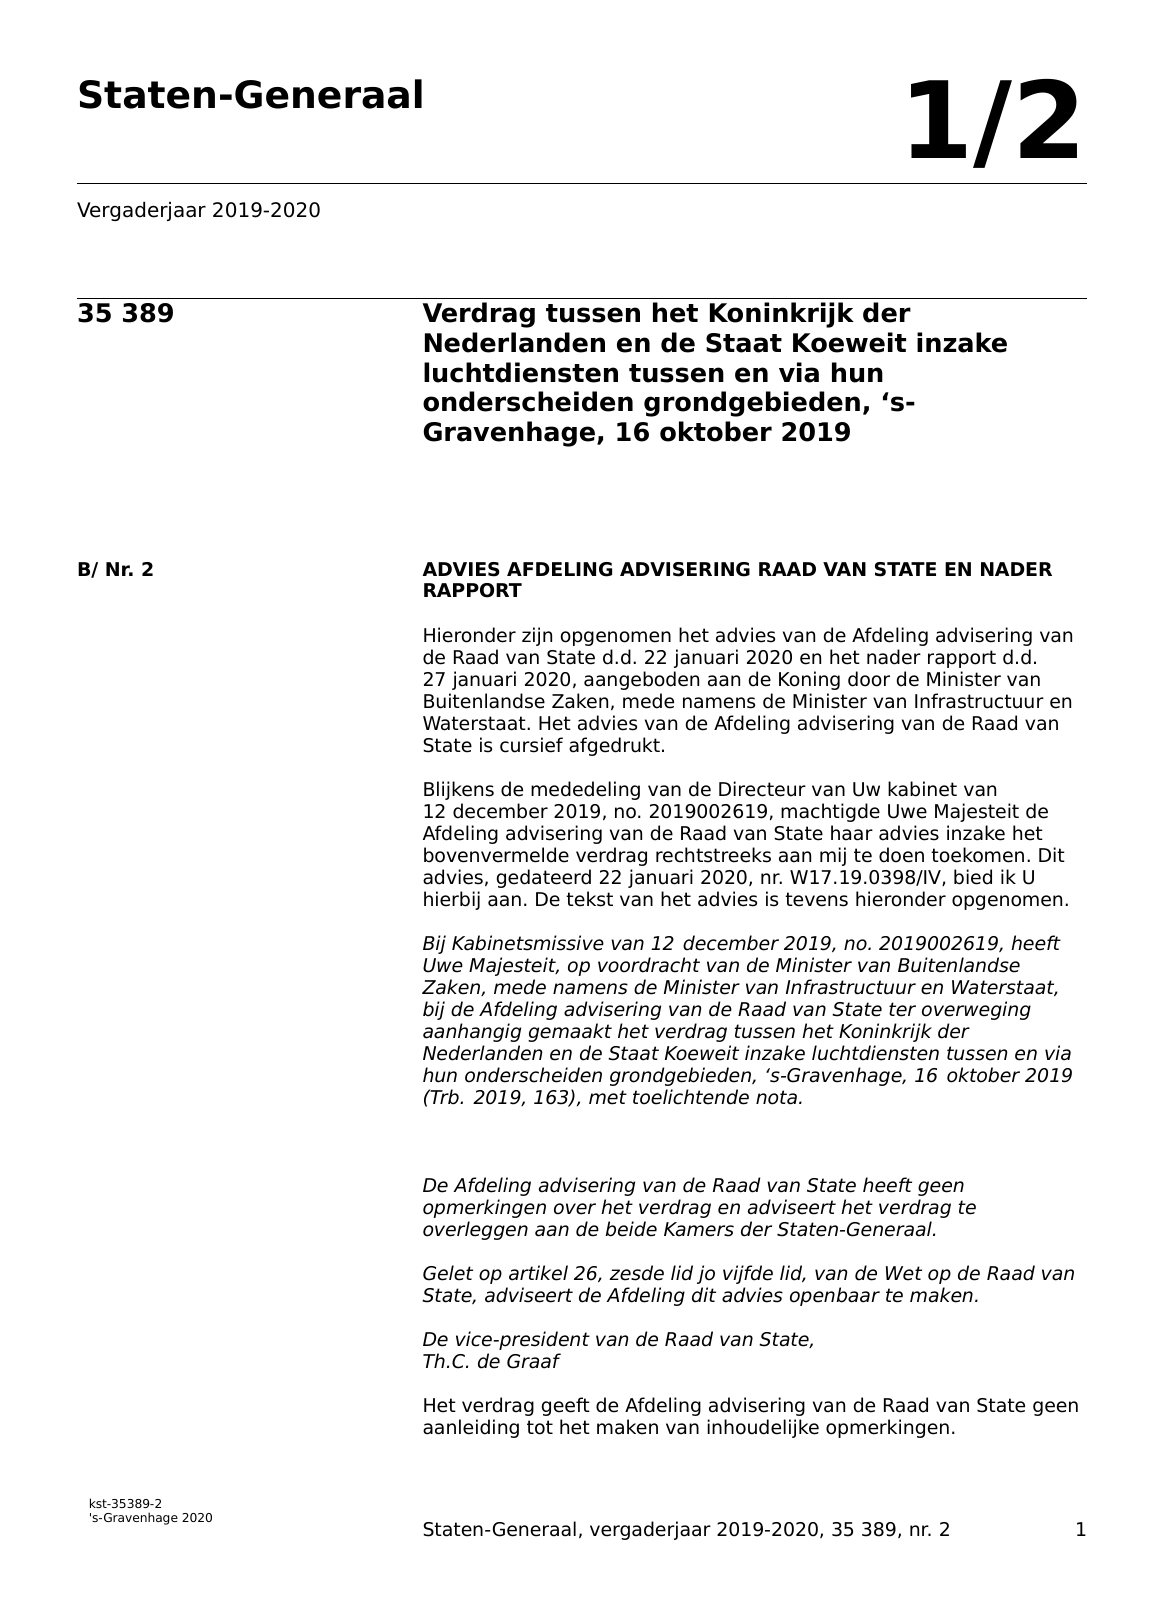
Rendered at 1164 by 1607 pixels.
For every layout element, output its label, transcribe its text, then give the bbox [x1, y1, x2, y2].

table_header 1/2 [886, 59, 1087, 183]
text De Afdeling advisering van de Raad van State heeft geen opmerkingen over het verdrag en adviseert het verdrag te overleggen aan de beide Kamers der Staten-Generaal. [422, 1175, 1087, 1241]
text kst-35389-2 [88, 1497, 323, 1511]
table_cell Vergaderjaar 2019-2020 [77, 184, 1087, 298]
text Th.C. de Graaf [422, 1351, 1087, 1373]
text Hieronder zijn opgenomen het advies van de Afdeling advisering van de Raad van State d.d. 22 januari 2020 en het nader rapport d.d. 27 januari 2020, aangeboden aan de Koning door de Minister van Buitenlandse Zaken, mede namens de Minister van Infrastructuur en Waterstaat. Het advies van de Afdeling advisering van de Raad van State is cursief afgedrukt. [422, 624, 1087, 756]
text Bij Kabinetsmissive van 12 december 2019, no. 2019002619, heeft Uwe Majesteit, op voordracht van de Minister van Buitenlandse Zaken, mede namens de Minister van Infrastructuur en Waterstaat, bij de Afdeling advisering van de Raad van State ter overweging aanhangig gemaakt het verdrag tussen het Koninkrijk der Nederlanden en de Staat Koeweit inzake luchtdiensten tussen en via hun onderscheiden grondgebieden, ‘s-Gravenhage, 16 oktober 2019 (Trb. 2019, 163), met toelichtende nota. [422, 933, 1087, 1108]
text 's-Gravenhage 2020 [88, 1511, 323, 1525]
subtitle 35 389 Verdrag tussen het Koninkrijk der Nederlanden en de Staat Koeweit inzake luchtdiensten tussen en via hun onderscheiden grondgebieden, ‘s-Gravenhage, 16 oktober 2019 [77, 299, 1087, 447]
text Gelet op artikel 26, zesde lid jo vijfde lid, van de Wet op de Raad van State, adviseert de Afdeling dit advies openbaar te maken. [422, 1263, 1087, 1307]
table_header Staten-Generaal [77, 59, 886, 183]
subtitle B/ Nr. 2 ADVIES AFDELING ADVISERING RAAD VAN STATE EN NADER RAPPORT [77, 558, 1087, 602]
text De vice-president van de Raad van State, [422, 1329, 1087, 1351]
text Blijkens de mededeling van de Directeur van Uw kabinet van 12 december 2019, no. 2019002619, machtigde Uwe Majesteit de Afdeling advisering van de Raad van State haar advies inzake het bovenvermelde verdrag rechtstreeks aan mij te doen toekomen. Dit advies, gedateerd 22 januari 2020, nr. W17.19.0398/IV, bied ik U hierbij aan. De tekst van het advies is tevens hieronder opgenomen. [422, 779, 1087, 911]
text Het verdrag geeft de Afdeling advisering van de Raad van State geen aanleiding tot het maken van inhoudelijke opmerkingen. [422, 1395, 1087, 1439]
